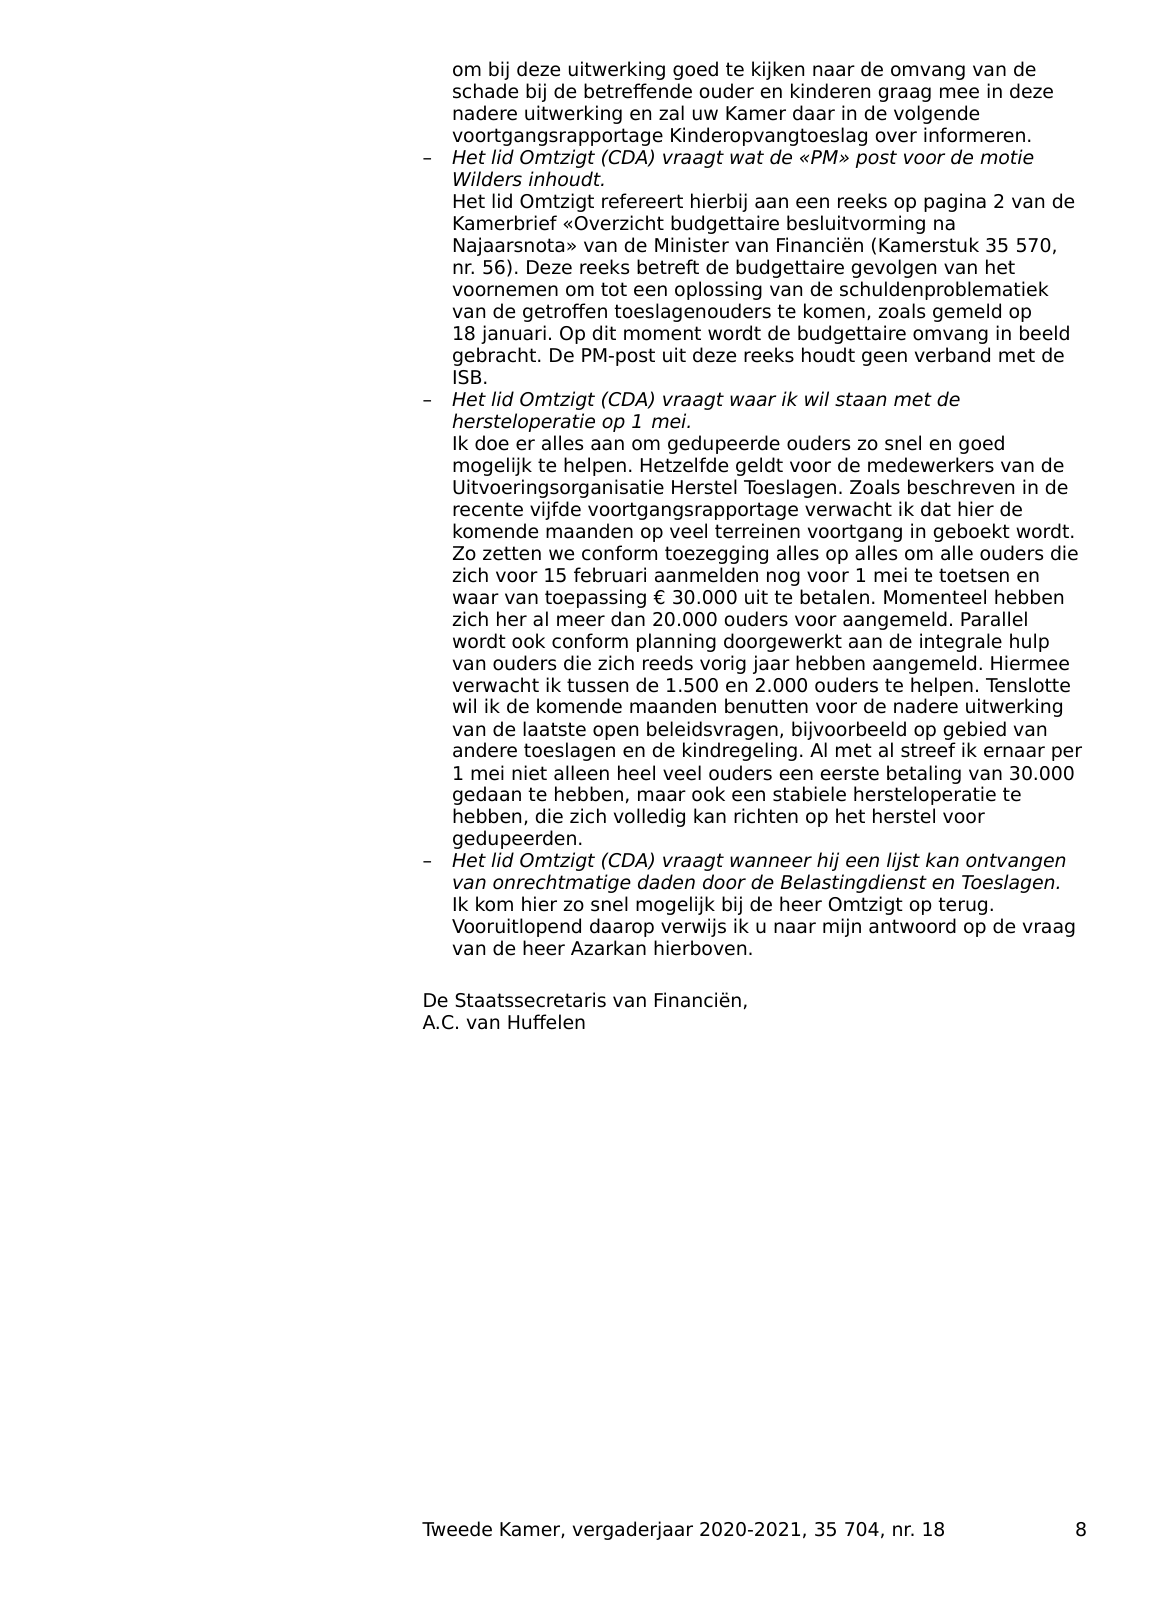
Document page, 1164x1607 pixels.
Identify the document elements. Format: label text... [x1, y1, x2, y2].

text Ik kom hier zo snel mogelijk bij de heer Omtzigt op terug. Vooruitlopend daarop verwijs ik u naar mijn antwoord op de vraag van de heer Azarkan hierboven. [452, 894, 1087, 960]
text – Het lid Omtzigt (CDA) vraagt wat de «PM» post voor de motie Wilders inhoudt. [422, 147, 1087, 191]
text – Het lid Omtzigt (CDA) vraagt waar ik wil staan met de hersteloperatie op 1 mei. [422, 389, 1087, 433]
text om bij deze uitwerking goed te kijken naar de omvang van de schade bij de betreffende ouder en kinderen graag mee in deze nadere uitwerking en zal uw Kamer daar in de volgende voortgangsrapportage Kinderopvangtoeslag over informeren. [452, 59, 1087, 147]
text Ik doe er alles aan om gedupeerde ouders zo snel en goed mogelijk te helpen. Hetzelfde geldt voor de medewerkers van de Uitvoeringsorganisatie Herstel Toeslagen. Zoals beschreven in de recente vijfde voortgangsrapportage verwacht ik dat hier de komende maanden op veel terreinen voortgang in geboekt wordt. Zo zetten we conform toezegging alles op alles om alle ouders die zich voor 15 februari aanmelden nog voor 1 mei te toetsen en waar van toepassing € 30.000 uit te betalen. Momenteel hebben zich her al meer dan 20.000 ouders voor aangemeld. Parallel wordt ook conform planning doorgewerkt aan de integrale hulp van ouders die zich reeds vorig jaar hebben aangemeld. Hiermee verwacht ik tussen de 1.500 en 2.000 ouders te helpen. Tenslotte wil ik de komende maanden benutten voor de nadere uitwerking van de laatste open beleidsvragen, bijvoorbeeld op gebied van andere toeslagen en de kindregeling. Al met al streef ik ernaar per 1 mei niet alleen heel veel ouders een eerste betaling van 30.000 gedaan te hebben, maar ook een stabiele hersteloperatie te hebben, die zich volledig kan richten op het herstel voor gedupeerden. [452, 433, 1087, 850]
text De Staatssecretaris van Financiën, A.C. van Huffelen [422, 990, 1087, 1034]
text – Het lid Omtzigt (CDA) vraagt wanneer hij een lijst kan ontvangen van onrechtmatige daden door de Belastingdienst en Toeslagen. [422, 850, 1087, 894]
text Het lid Omtzigt refereert hierbij aan een reeks op pagina 2 van de Kamerbrief «Overzicht budgettaire besluitvorming na Najaarsnota» van de Minister van Financiën (Kamerstuk 35 570, nr. 56). Deze reeks betreft de budgettaire gevolgen van het voornemen om tot een oplossing van de schuldenproblematiek van de getroffen toeslagenouders te komen, zoals gemeld op 18 januari. Op dit moment wordt de budgettaire omvang in beeld gebracht. De PM-post uit deze reeks houdt geen verband met de ISB. [452, 191, 1087, 389]
